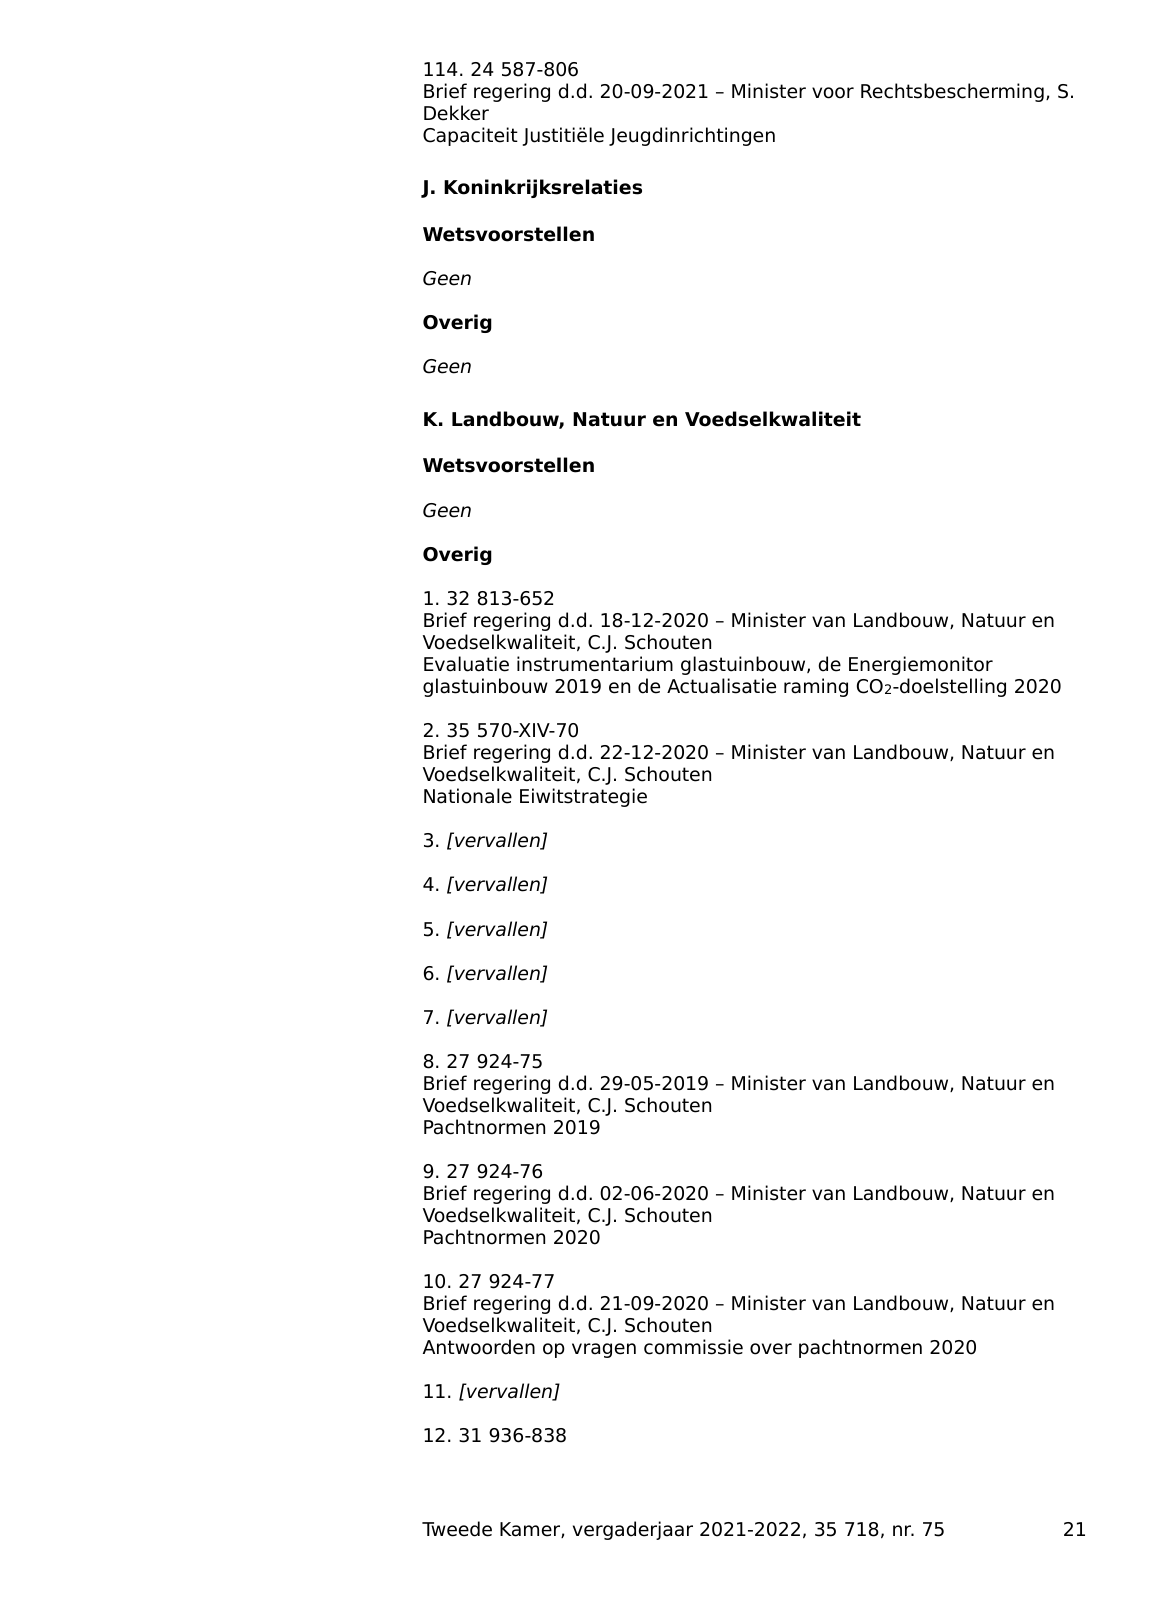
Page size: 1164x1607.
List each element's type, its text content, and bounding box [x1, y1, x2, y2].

text Evaluatie instrumentarium glastuinbouw, de Energiemonitor glastuinbouw 2019 en de Actualisatie raming CO2-doelstelling 2020 [422, 654, 1087, 698]
subtitle K. Landbouw, Natuur en Voedselkwaliteit [422, 408, 1087, 430]
text Geen [422, 356, 1087, 378]
text 10. 27 924-77 [422, 1271, 1087, 1293]
text Nationale Eiwitstrategie [422, 786, 1087, 808]
text 6. [vervallen] [422, 963, 1087, 984]
text Brief regering d.d. 18-12-2020 – Minister van Landbouw, Natuur en Voedselkwaliteit, C.J. Schouten [422, 610, 1087, 654]
text Antwoorden op vragen commissie over pachtnormen 2020 [422, 1337, 1087, 1359]
subtitle Overig [422, 544, 1087, 566]
subtitle Overig [422, 312, 1087, 334]
text 9. 27 924-76 [422, 1161, 1087, 1183]
text Brief regering d.d. 21-09-2020 – Minister van Landbouw, Natuur en Voedselkwaliteit, C.J. Schouten [422, 1293, 1087, 1337]
text 1. 32 813-652 [422, 588, 1087, 610]
text 4. [vervallen] [422, 874, 1087, 896]
subtitle Wetsvoorstellen [422, 224, 1087, 246]
text 8. 27 924-75 [422, 1051, 1087, 1073]
text Pachtnormen 2019 [422, 1117, 1087, 1139]
text 7. [vervallen] [422, 1007, 1087, 1029]
text 11. [vervallen] [422, 1381, 1087, 1403]
subtitle Wetsvoorstellen [422, 455, 1087, 477]
text Brief regering d.d. 29-05-2019 – Minister van Landbouw, Natuur en Voedselkwaliteit, C.J. Schouten [422, 1073, 1087, 1117]
text Pachtnormen 2020 [422, 1227, 1087, 1249]
text 5. [vervallen] [422, 918, 1087, 940]
subtitle J. Koninkrijksrelaties [422, 177, 1087, 199]
text Brief regering d.d. 22-12-2020 – Minister van Landbouw, Natuur en Voedselkwaliteit, C.J. Schouten [422, 742, 1087, 786]
text Brief regering d.d. 20-09-2021 – Minister voor Rechtsbescherming, S. Dekker [422, 81, 1087, 125]
text 12. 31 936-838 [422, 1425, 1087, 1447]
text Geen [422, 268, 1087, 290]
text 3. [vervallen] [422, 830, 1087, 852]
text 2. 35 570-XIV-70 [422, 720, 1087, 742]
text Brief regering d.d. 02-06-2020 – Minister van Landbouw, Natuur en Voedselkwaliteit, C.J. Schouten [422, 1183, 1087, 1227]
text 114. 24 587-806 [422, 59, 1087, 81]
text Capaciteit Justitiële Jeugdinrichtingen [422, 125, 1087, 147]
text Geen [422, 499, 1087, 522]
